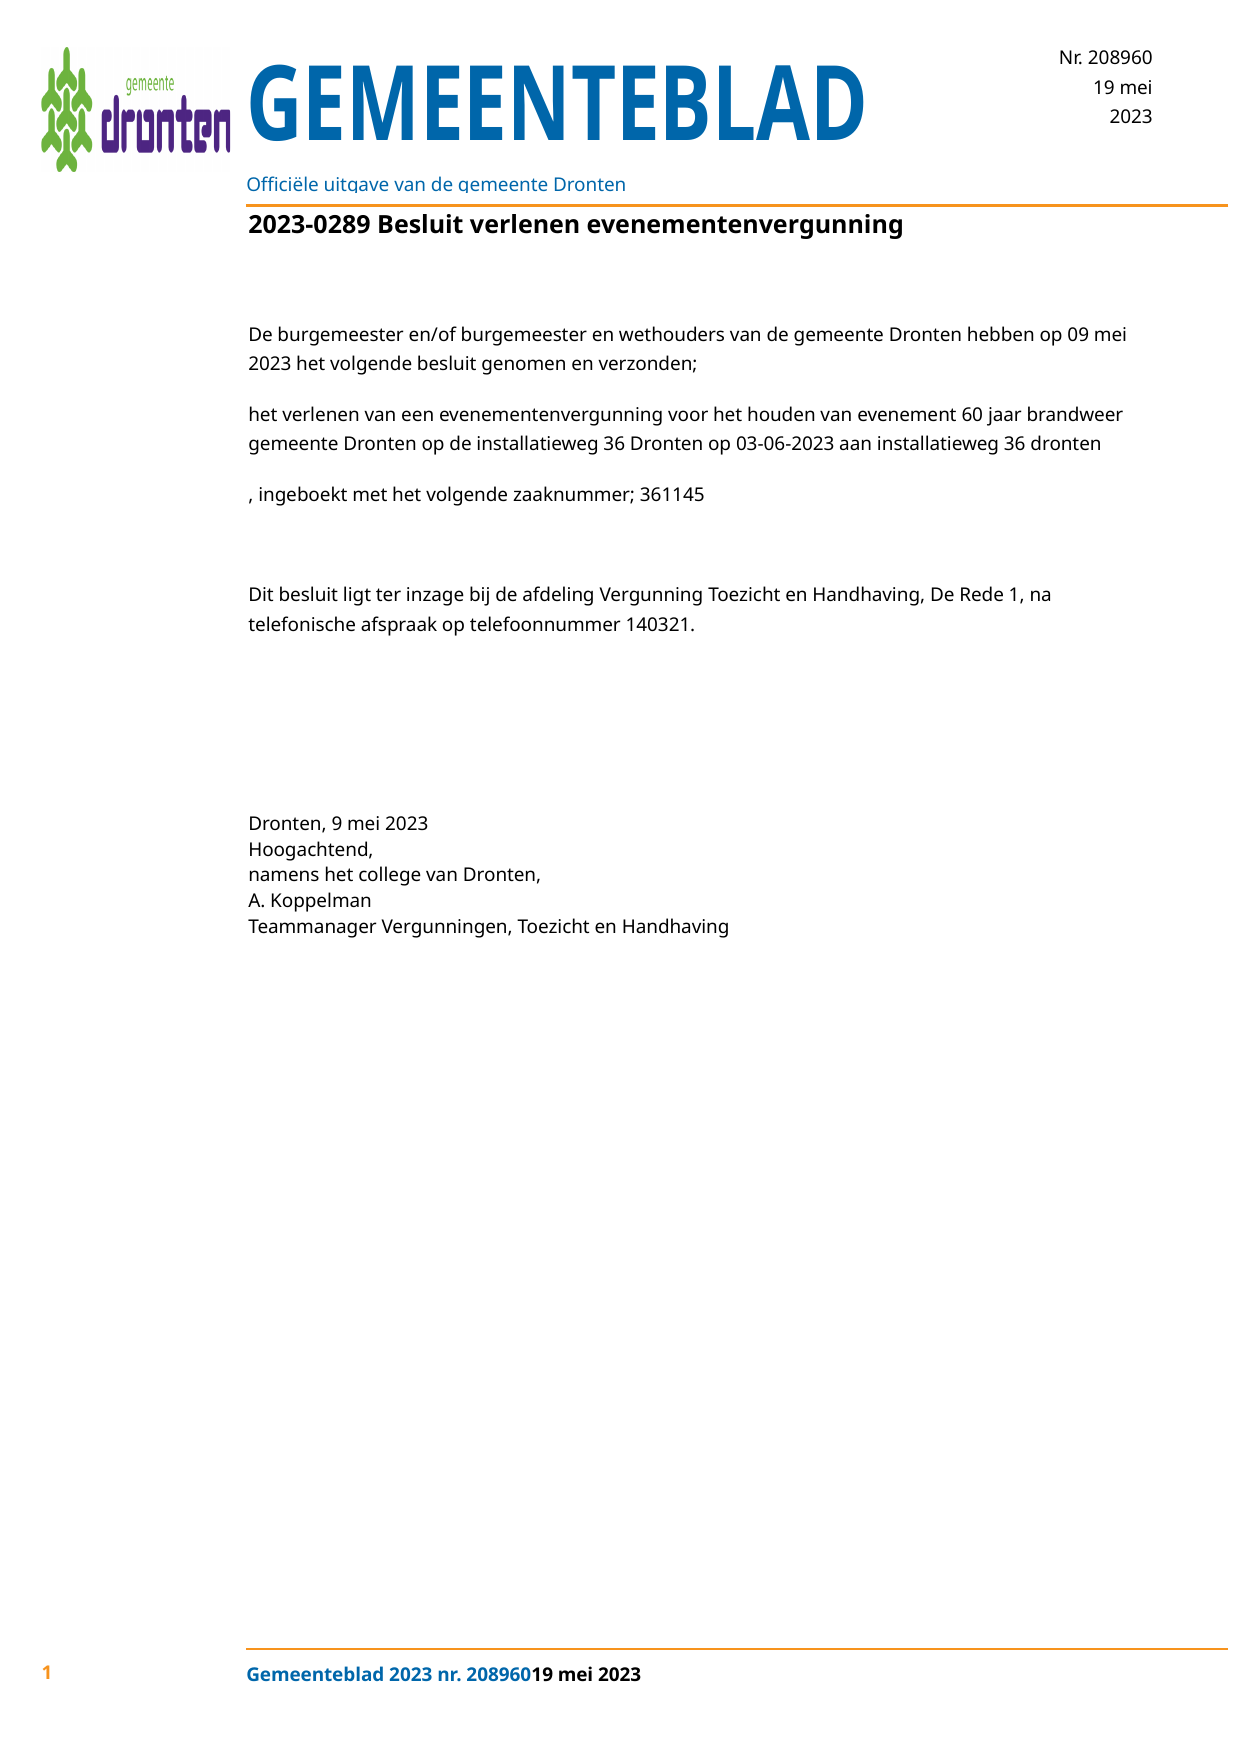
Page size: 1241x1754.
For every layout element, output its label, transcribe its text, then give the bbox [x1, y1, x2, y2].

text Hoogachtend, [248, 836, 1152, 862]
text het verlenen van een evenementenvergunning voor het houden van evenement 60 jaar brandweer gemeente Dronten op de installatieweg 36 Dronten op 03-06-2023 aan installatieweg 36 dronten [248, 401, 1152, 456]
text 2023-0289 Besluit verlenen evenementenvergunning [248, 207, 1152, 241]
text Dit besluit ligt ter inzage bij de afdeling Vergunning Toezicht en Handhaving, De Rede 1, na telefonische afspraak op telefoonnummer 140321. [248, 582, 1152, 637]
text Dronten, 9 mei 2023 [248, 810, 1152, 836]
text namens het college van Dronten, [248, 862, 1152, 887]
text , ingeboekt met het volgende zaaknummer; 361145 [248, 481, 1152, 506]
text A. Koppelman [248, 887, 1152, 913]
text De burgemeester en/of burgemeester en wethouders van de gemeente Dronten hebben op 09 mei 2023 het volgende besluit genomen en verzonden; [248, 321, 1152, 376]
picture [41, 47, 231, 172]
text Teammanager Vergunningen, Toezicht en Handhaving [248, 913, 1152, 939]
